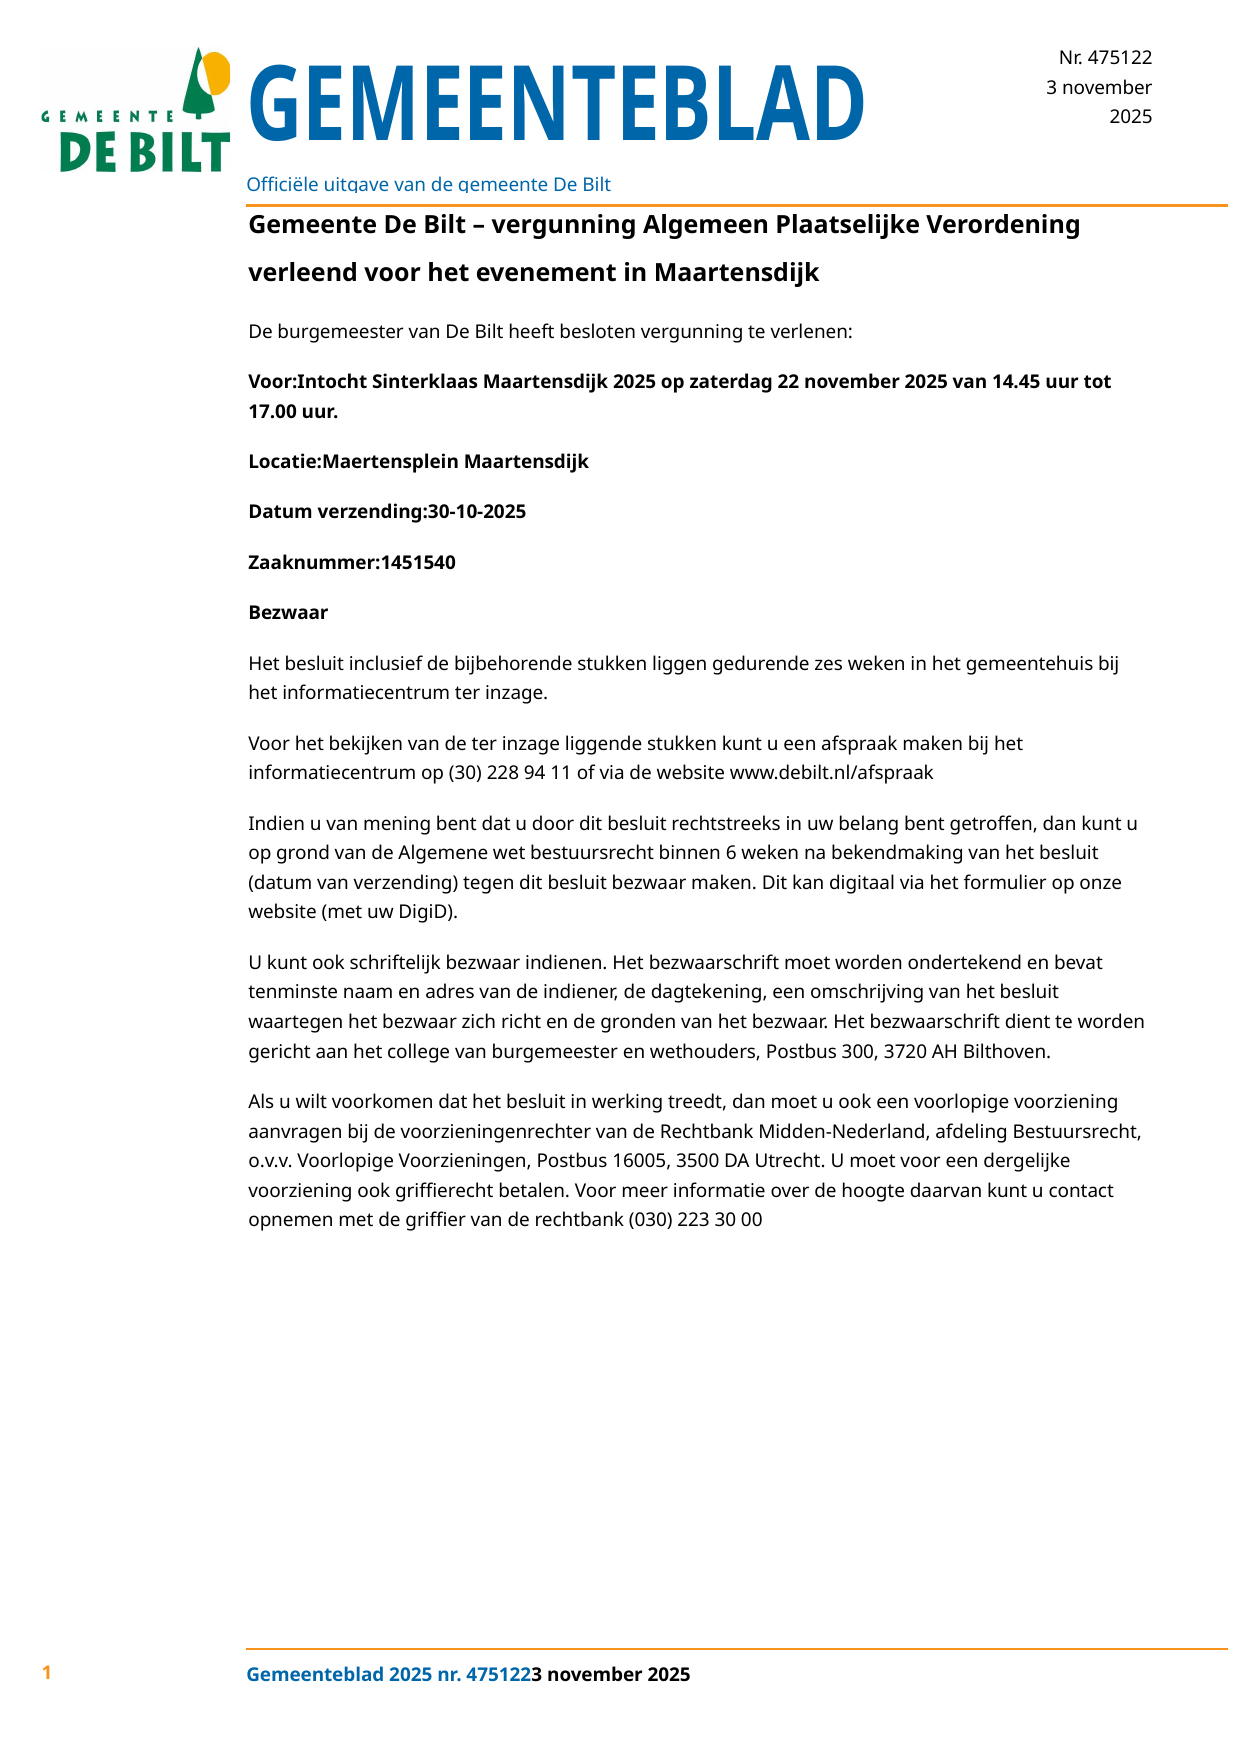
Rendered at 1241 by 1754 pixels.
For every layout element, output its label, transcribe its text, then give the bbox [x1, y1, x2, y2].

text U kunt ook schriftelijk bezwaar indienen. Het bezwaarschrift moet worden ondertekend en bevat tenminste naam en adres van de indiener, de dagtekening, een omschrijving van het besluit waartegen het bezwaar zich richt en de gronden van het bezwaar. Het bezwaarschrift dient te worden gericht aan het college van burgemeester en wethouders, Postbus 300, 3720 AH Bilthoven. [248, 949, 1152, 1064]
text Locatie:Maertensplein Maartensdijk [248, 448, 1152, 474]
text De burgemeester van De Bilt heeft besloten vergunning te verlenen: [248, 318, 1152, 344]
text Gemeente De Bilt – vergunning Algemeen Plaatselijke Verordening verleend voor het evenement in Maartensdijk [248, 207, 1152, 288]
text Zaaknummer:1451540 [248, 549, 1152, 575]
picture [41, 47, 231, 172]
text Voor:Intocht Sinterklaas Maartensdijk 2025 op zaterdag 22 november 2025 van 14.45 uur tot 17.00 uur. [248, 368, 1152, 424]
text Het besluit inclusief de bijbehorende stukken liggen gedurende zes weken in het gemeentehuis bij het informatiecentrum ter inzage. [248, 650, 1152, 705]
text Datum verzending:30-10-2025 [248, 499, 1152, 524]
text Voor het bekijken van de ter inzage liggende stukken kunt u een afspraak maken bij het informatiecentrum op (30) 228 94 11 of via de website www.debilt.nl/afspraak [248, 730, 1152, 785]
text Indien u van mening bent dat u door dit besluit rechtstreeks in uw belang bent getroffen, dan kunt u op grond van de Algemene wet bestuursrecht binnen 6 weken na bekendmaking van het besluit (datum van verzending) tegen dit besluit bezwaar maken. Dit kan digitaal via het formulier op onze website (met uw DigiD). [248, 810, 1152, 924]
text Als u wilt voorkomen dat het besluit in werking treedt, dan moet u ook een voorlopige voorziening aanvragen bij de voorzieningenrechter van de Rechtbank Midden-Nederland, afdeling Bestuursrecht, o.v.v. Voorlopige Voorzieningen, Postbus 16005, 3500 DA Utrecht. U moet voor een dergelijke voorziening ook griffierecht betalen. Voor meer informatie over de hoogte daarvan kunt u contact opnemen met de griffier van de rechtbank (030) 223 30 00 [248, 1088, 1152, 1232]
text Bezwaar [248, 599, 1152, 625]
